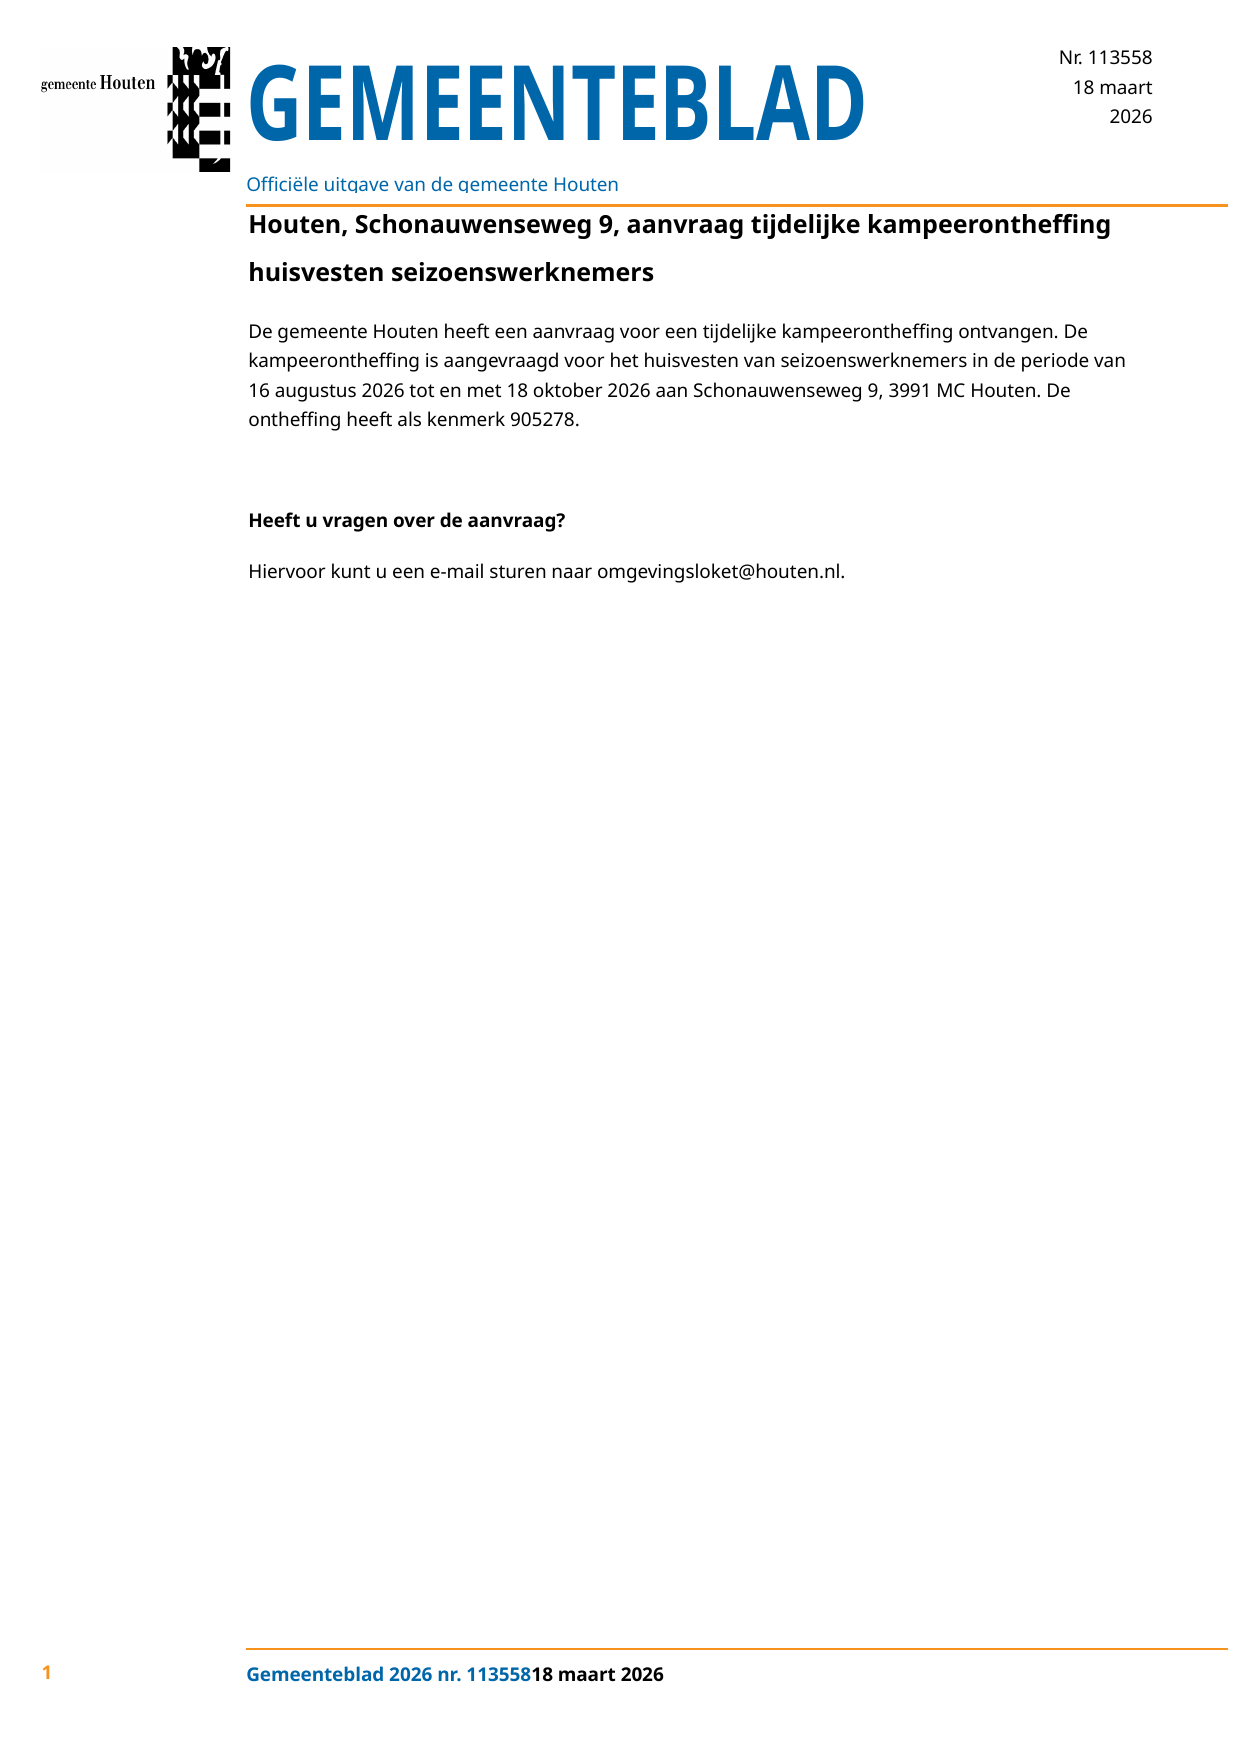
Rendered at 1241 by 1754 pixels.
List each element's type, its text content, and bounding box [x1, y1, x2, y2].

text De gemeente Houten heeft een aanvraag voor een tijdelijke kampeerontheffing ontvangen. De kampeerontheffing is aangevraagd voor het huisvesten van seizoenswerknemers in de periode van 16 augustus 2026 tot en met 18 oktober 2026 aan Schonauwenseweg 9, 3991 MC Houten. De ontheffing heeft als kenmerk 905278. [248, 318, 1152, 432]
text Heeft u vragen over de aanvraag? [248, 507, 1152, 533]
text Houten, Schonauwenseweg 9, aanvraag tijdelijke kampeerontheffing huisvesten seizoenswerknemers [248, 207, 1152, 288]
text Hiervoor kunt u een e-mail sturen naar omgevingsloket@houten.nl. [248, 558, 1152, 584]
picture [41, 47, 231, 172]
